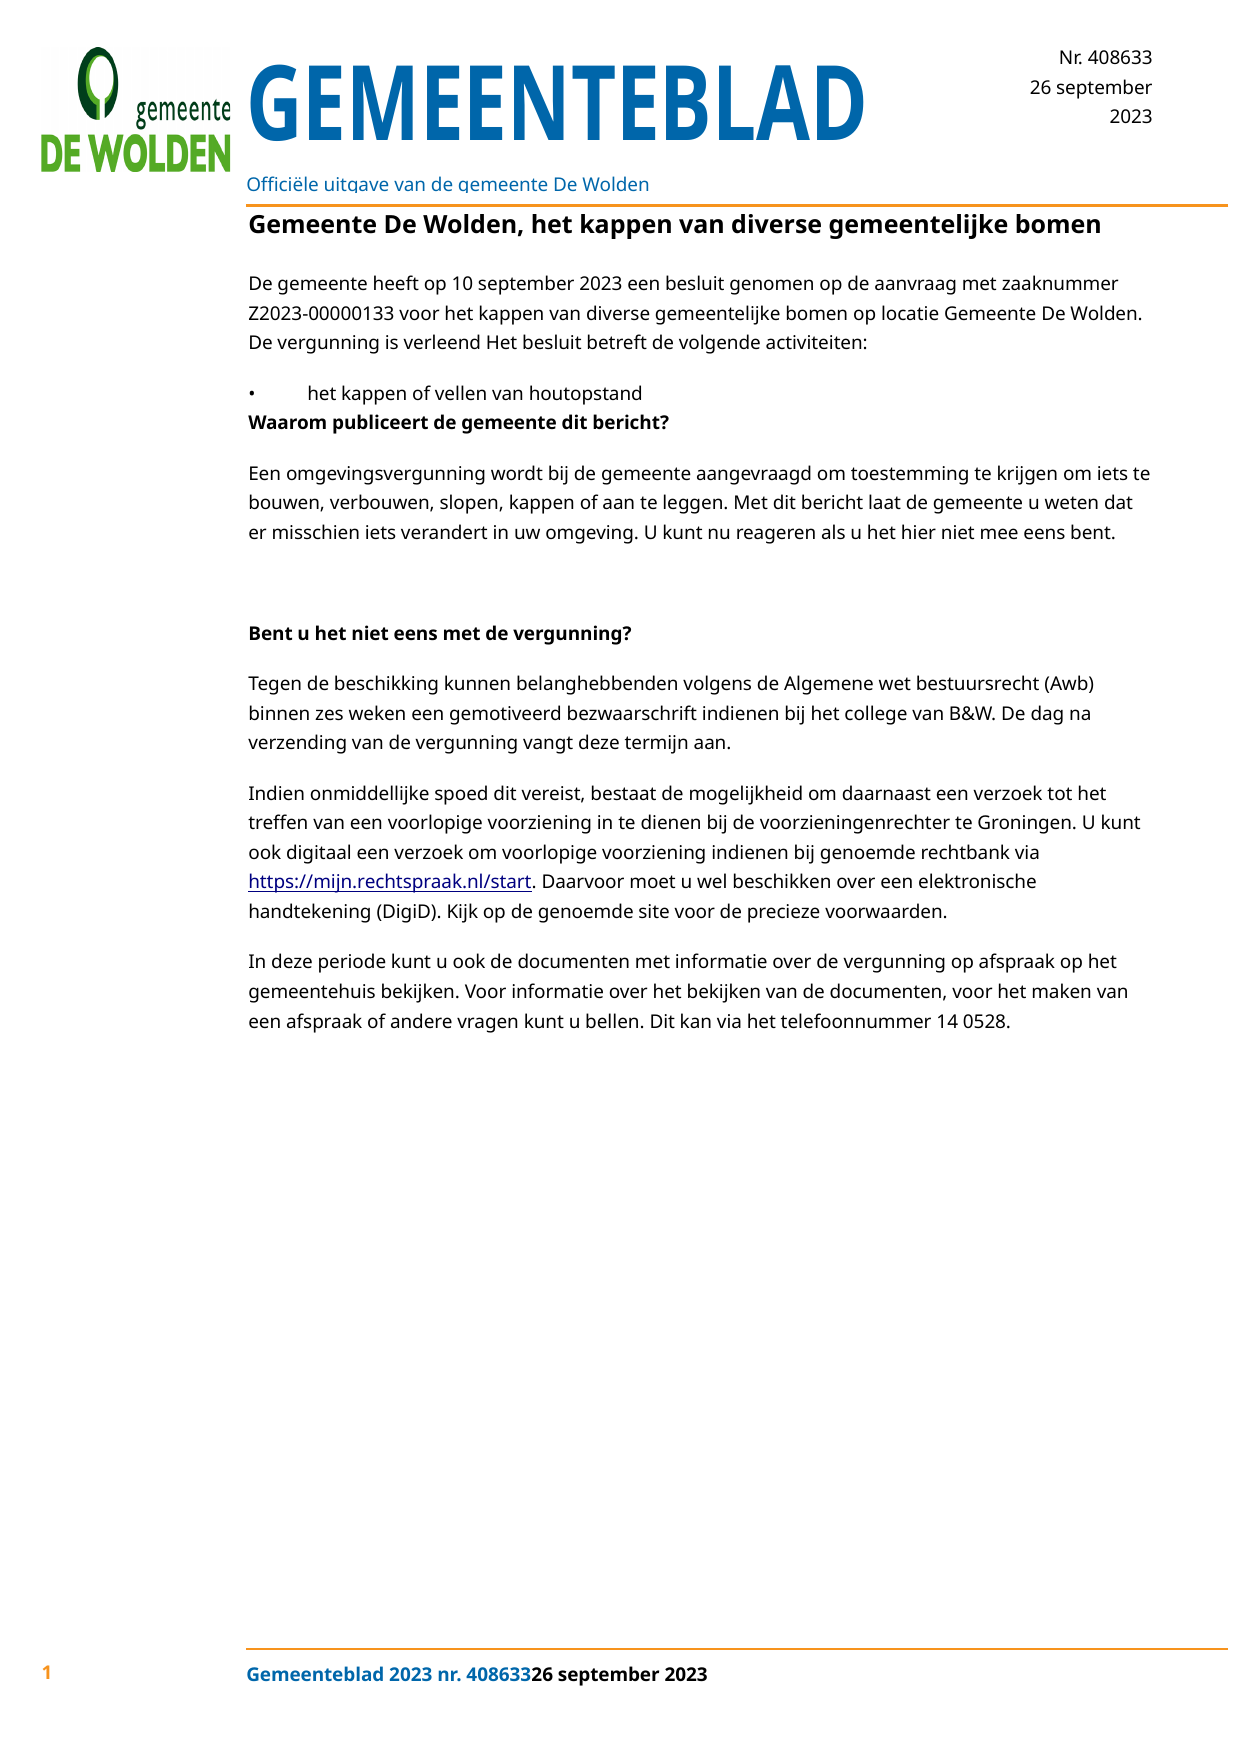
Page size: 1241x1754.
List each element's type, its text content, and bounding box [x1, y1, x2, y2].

text In deze periode kunt u ook de documenten met informatie over de vergunning op afspraak op het gemeentehuis bekijken. Voor informatie over het bekijken van de documenten, voor het maken van een afspraak of andere vragen kunt u bellen. Dit kan via het telefoonnummer 14 0528. [248, 949, 1152, 1033]
text Indien onmiddellijke spoed dit vereist, bestaat de mogelijkheid om daarnaast een verzoek tot het treffen van een voorlopige voorziening in te dienen bij de voorzieningenrechter te Groningen. U kunt ook digitaal een verzoek om voorlopige voorziening indienen bij genoemde rechtbank via https://mijn.rechtspraak.nl/start. Daarvoor moet u wel beschikken over een elektronische handtekening (DigiD). Kijk op de genoemde site voor de precieze voorwaarden. [248, 780, 1152, 924]
text Gemeente De Wolden, het kappen van diverse gemeentelijke bomen [248, 207, 1152, 241]
text Tegen de beschikking kunnen belanghebbenden volgens de Algemene wet bestuursrecht (Awb) binnen zes weken een gemotiveerd bezwaarschrift indienen bij het college van B&W. De dag na verzending van de vergunning vangt deze termijn aan. [248, 670, 1152, 755]
text Een omgevingsvergunning wordt bij de gemeente aangevraagd om toestemming te krijgen om iets te bouwen, verbouwen, slopen, kappen of aan te leggen. Met dit bericht laat de gemeente u weten dat er misschien iets verandert in uw omgeving. U kunt nu reageren als u het hier niet mee eens bent. [248, 460, 1152, 545]
picture [41, 47, 231, 172]
text De gemeente heeft op 10 september 2023 een besluit genomen op de aanvraag met zaaknummer Z2023-00000133 voor het kappen van diverse gemeentelijke bomen op locatie Gemeente De Wolden. De vergunning is verleend Het besluit betreft de volgende activiteiten: [248, 270, 1152, 355]
list het kappen of vellen van houtopstand [248, 380, 1152, 406]
text Waarom publiceert de gemeente dit bericht? [248, 409, 1152, 435]
text Bent u het niet eens met de vergunning? [248, 620, 1152, 646]
